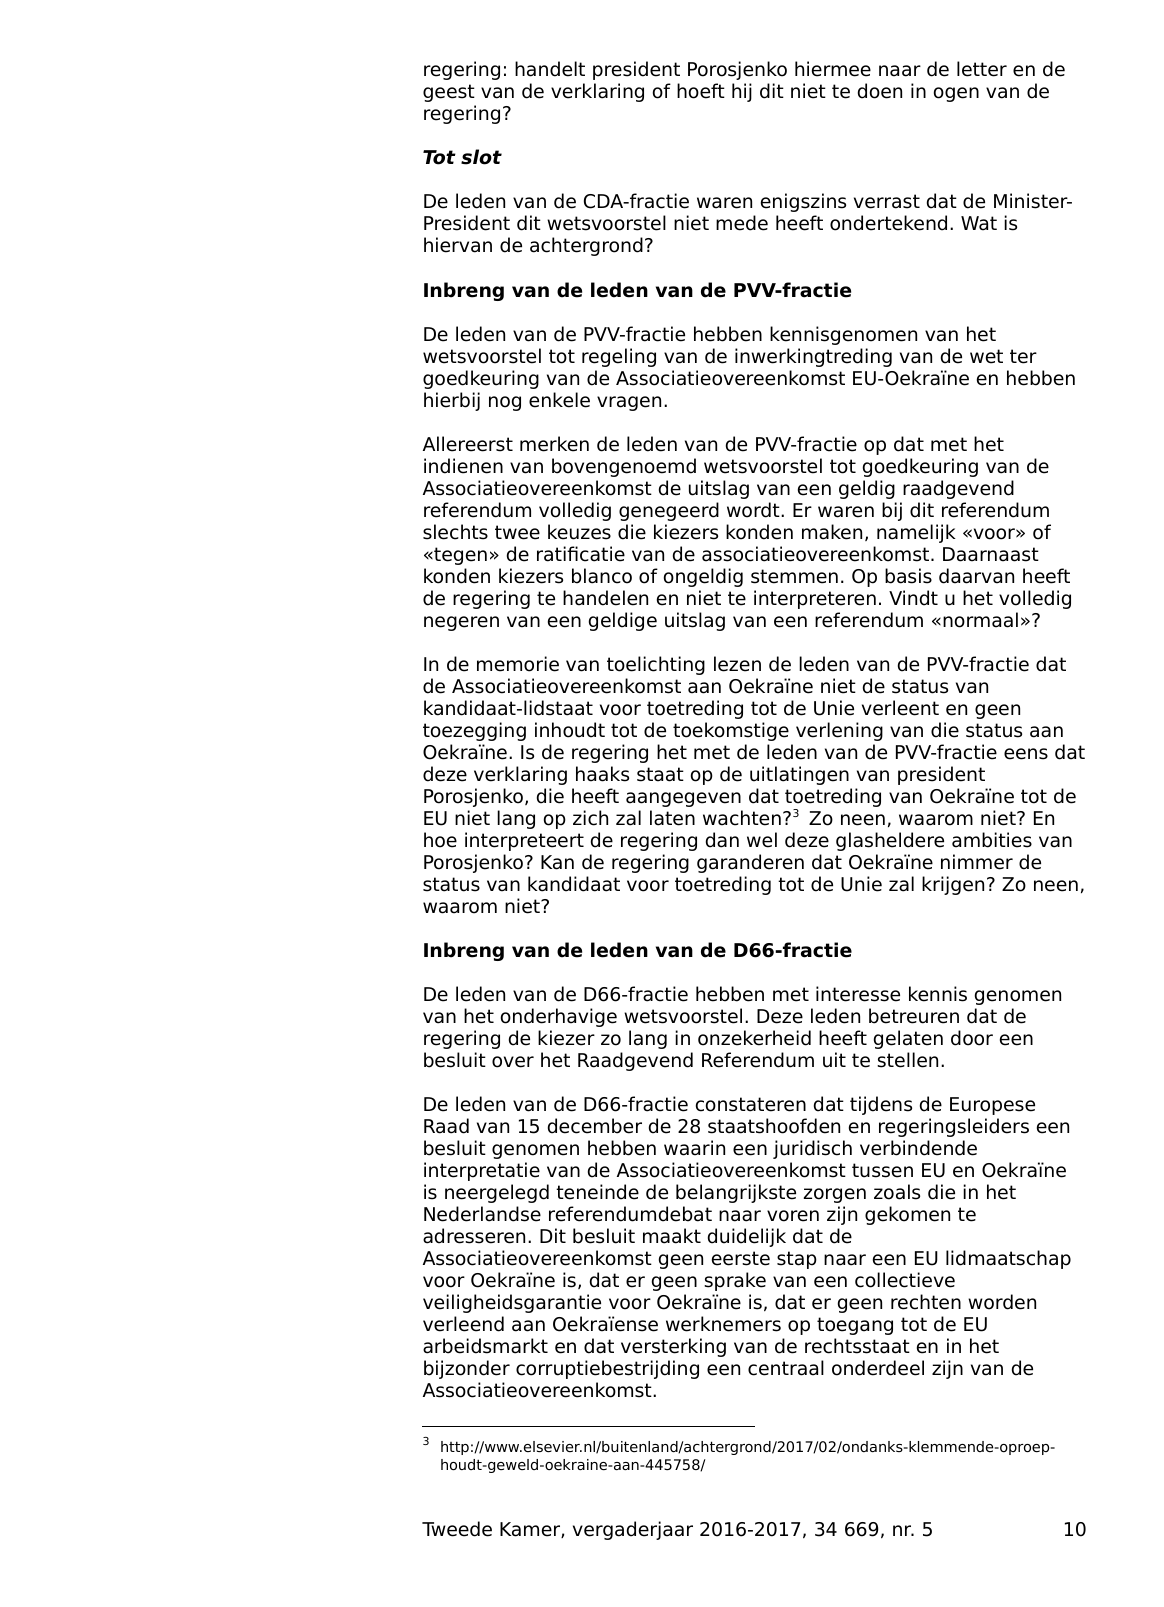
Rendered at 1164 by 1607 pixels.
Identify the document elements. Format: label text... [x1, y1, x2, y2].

subtitle Inbreng van de leden van de D66-fractie [422, 940, 1087, 962]
text Allereerst merken de leden van de PVV-fractie op dat met het indienen van bovengenoemd wetsvoorstel tot goedkeuring van de Associatieovereenkomst de uitslag van een geldig raadgevend referendum volledig genegeerd wordt. Er waren bij dit referendum slechts twee keuzes die kiezers konden maken, namelijk «voor» of «tegen» de ratificatie van de associatieovereenkomst. Daarnaast konden kiezers blanco of ongeldig stemmen. Op basis daarvan heeft de regering te handelen en niet te interpreteren. Vindt u het volledig negeren van een geldige uitslag van een referendum «normaal»? [422, 434, 1087, 632]
text regering: handelt president Porosjenko hiermee naar de letter en de geest van de verklaring of hoeft hij dit niet te doen in ogen van de regering? [422, 59, 1087, 125]
text De leden van de PVV-fractie hebben kennisgenomen van het wetsvoorstel tot regeling van de inwerkingtreding van de wet ter goedkeuring van de Associatieovereenkomst EU-Oekraïne en hebben hierbij nog enkele vragen. [422, 324, 1087, 412]
subtitle Inbreng van de leden van de PVV-fractie [422, 279, 1087, 301]
subtitle Tot slot [422, 147, 1087, 169]
text In de memorie van toelichting lezen de leden van de PVV-fractie dat de Associatieovereenkomst aan Oekraïne niet de status van kandidaat-lidstaat voor toetreding tot de Unie verleent en geen toezegging inhoudt tot de toekomstige verlening van die status aan Oekraïne. Is de regering het met de leden van de PVV-fractie eens dat deze verklaring haaks staat op de uitlatingen van president Porosjenko, die heeft aangegeven dat toetreding van Oekraïne tot de EU niet lang op zich zal laten wachten? Zo neen, waarom niet? En hoe interpreteert de regering dan wel deze glasheldere ambities van Porosjenko? Kan de regering garanderen dat Oekraïne nimmer de status van kandidaat voor toetreding tot de Unie zal krijgen? Zo neen, waarom niet? [422, 654, 1087, 917]
text http://www.elsevier.nl/buitenland/achtergrond/2017/02/ondanks-klemmende-oproep-houdt-geweld-oekraine-aan-445758/ [422, 1435, 1087, 1474]
text De leden van de D66-fractie hebben met interesse kennis genomen van het onderhavige wetsvoorstel. Deze leden betreuren dat de regering de kiezer zo lang in onzekerheid heeft gelaten door een besluit over het Raadgevend Referendum uit te stellen. [422, 984, 1087, 1072]
text De leden van de CDA-fractie waren enigszins verrast dat de Minister-President dit wetsvoorstel niet mede heeft ondertekend. Wat is hiervan de achtergrond? [422, 191, 1087, 257]
text De leden van de D66-fractie constateren dat tijdens de Europese Raad van 15 december de 28 staatshoofden en regeringsleiders een besluit genomen hebben waarin een juridisch verbindende interpretatie van de Associatieovereenkomst tussen EU en Oekraïne is neergelegd teneinde de belangrijkste zorgen zoals die in het Nederlandse referendumdebat naar voren zijn gekomen te adresseren. Dit besluit maakt duidelijk dat de Associatieovereenkomst geen eerste stap naar een EU lidmaatschap voor Oekraïne is, dat er geen sprake van een collectieve veiligheidsgarantie voor Oekraïne is, dat er geen rechten worden verleend aan Oekraïense werknemers op toegang tot de EU arbeidsmarkt en dat versterking van de rechtsstaat en in het bijzonder corruptiebestrijding een centraal onderdeel zijn van de Associatieovereenkomst. [422, 1094, 1087, 1402]
